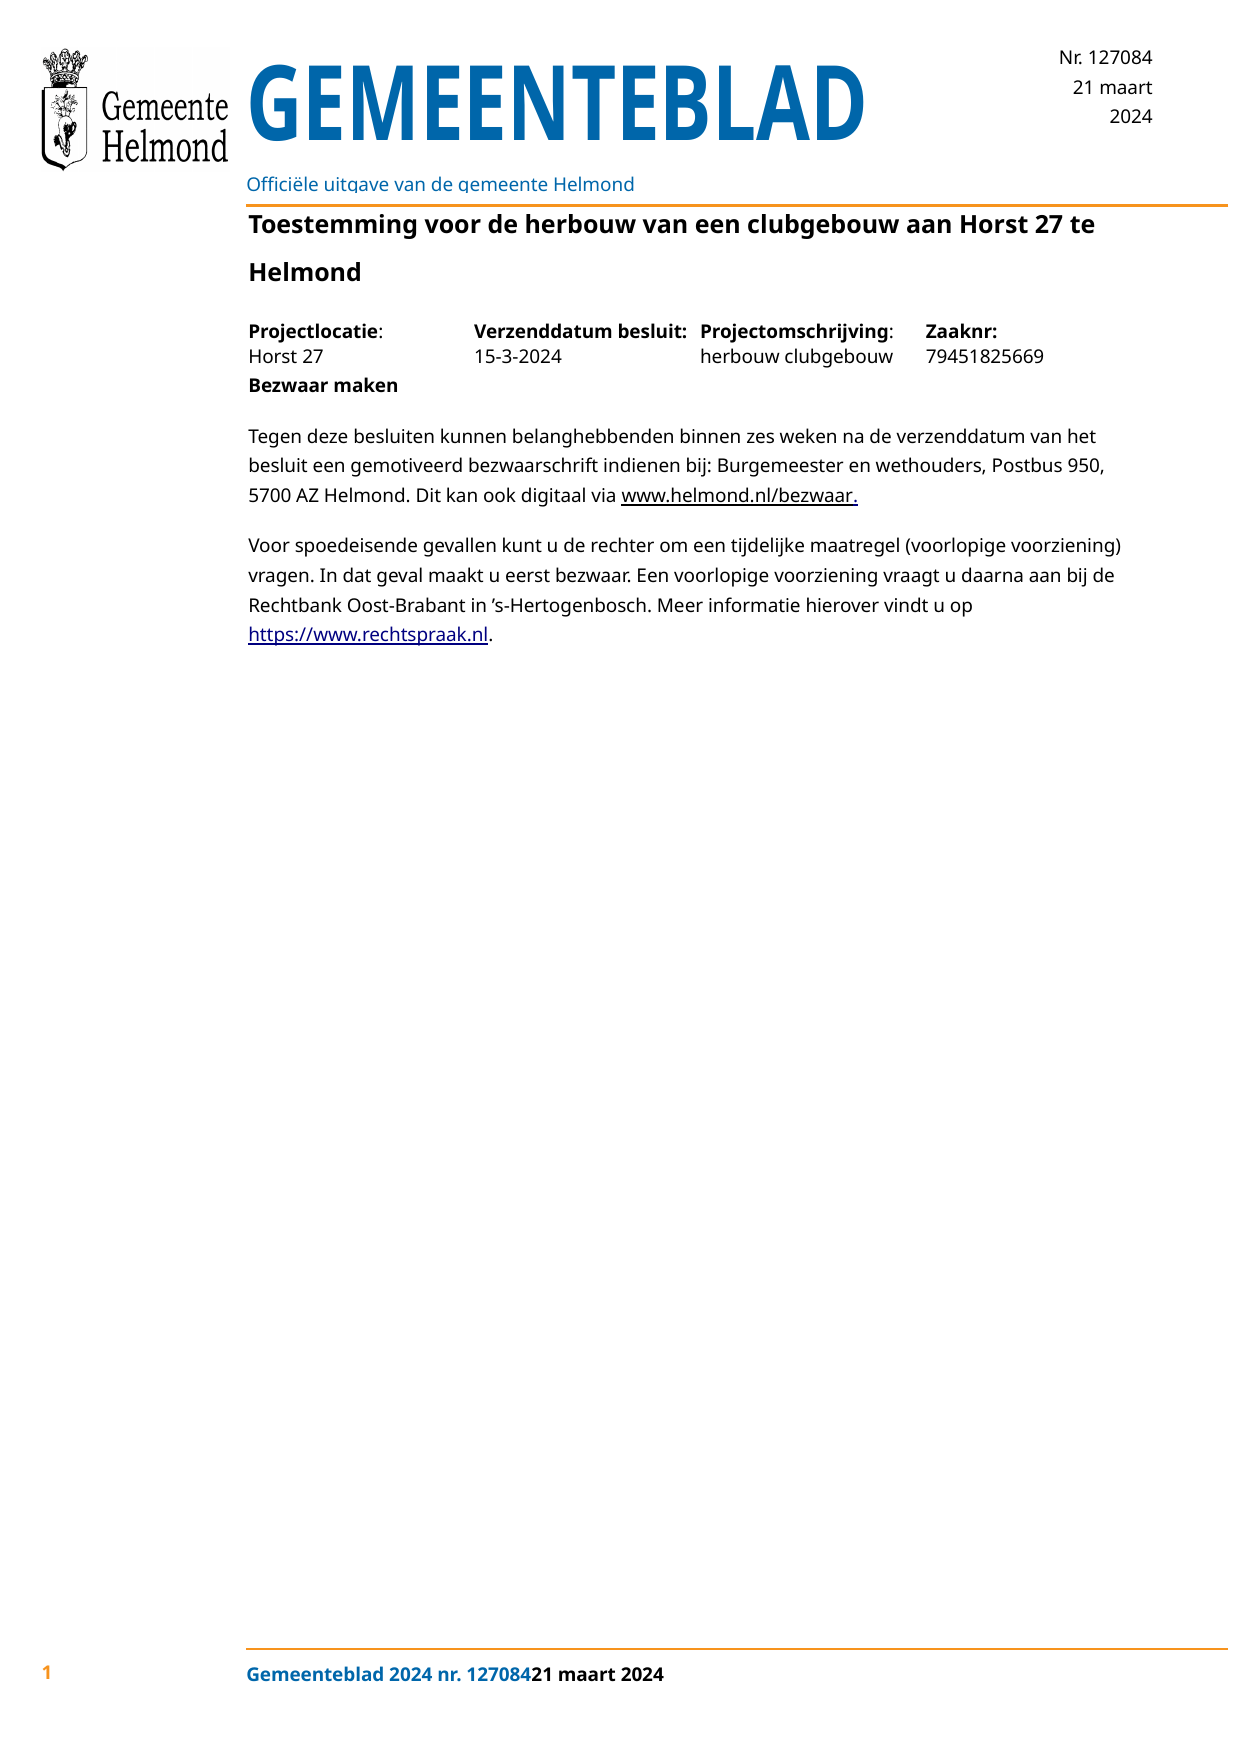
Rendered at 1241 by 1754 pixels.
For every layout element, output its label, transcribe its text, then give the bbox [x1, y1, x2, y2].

text Tegen deze besluiten kunnen belanghebbenden binnen zes weken na de verzenddatum van het besluit een gemotiveerd bezwaarschrift indienen bij: Burgemeester en wethouders, Postbus 950, 5700 AZ Helmond. Dit kan ook digitaal via www.helmond.nl/bezwaar. [248, 423, 1152, 508]
table_cell herbouw clubgebouw [700, 344, 926, 369]
table_cell Horst 27 [248, 344, 474, 369]
text Voor spoedeisende gevallen kunt u de rechter om een tijdelijke maatregel (voorlopige voorziening) vragen. In dat geval maakt u eerst bezwaar. Een voorlopige voorziening vraagt u daarna aan bij de Rechtbank Oost-Brabant in ’s-Hertogenbosch. Meer informatie hierover vindt u op https://www.rechtspraak.nl. [248, 533, 1152, 647]
table_header Projectomschrijving: [700, 318, 926, 344]
table_header Zaaknr: [926, 318, 1152, 344]
text Toestemming voor de herbouw van een clubgebouw aan Horst 27 te Helmond [248, 207, 1152, 288]
table_cell 15-3-2024 [474, 344, 700, 369]
text Bezwaar maken [248, 373, 1152, 398]
table_cell 79451825669 [926, 344, 1152, 369]
table_header Verzenddatum besluit: [474, 318, 700, 344]
picture [41, 47, 231, 172]
table_header Projectlocatie: [248, 318, 474, 344]
